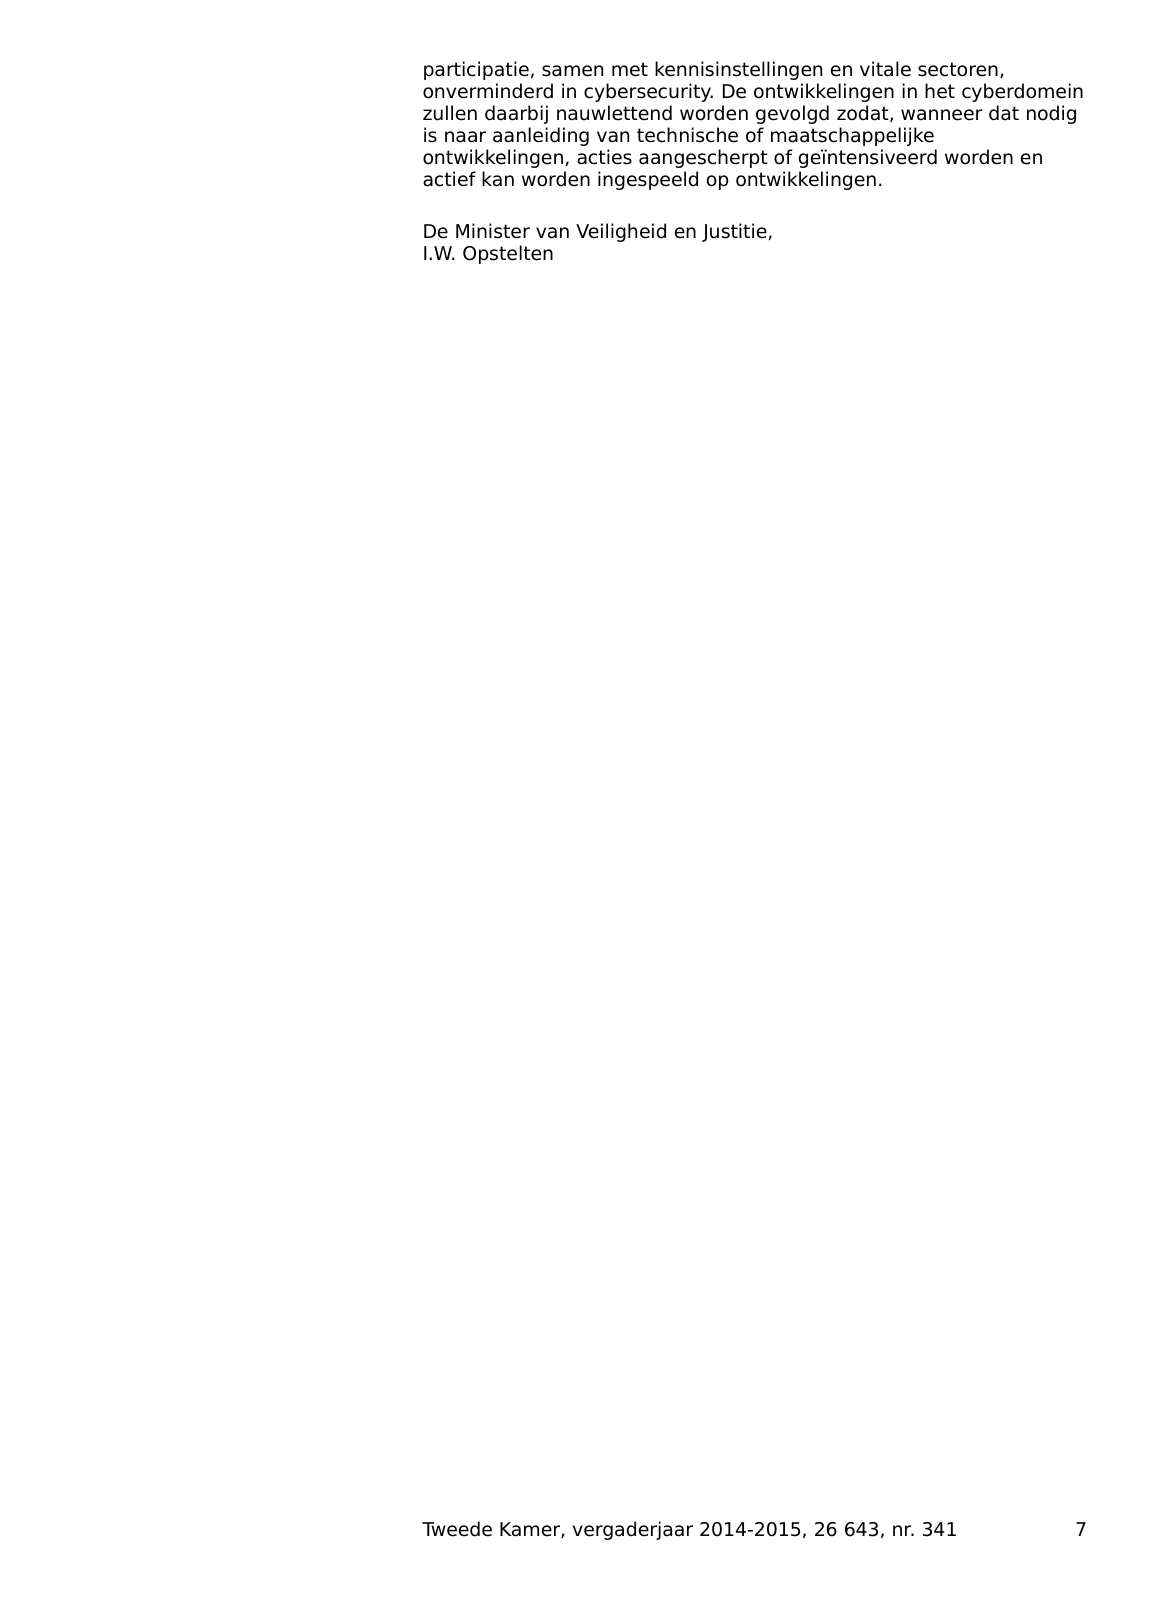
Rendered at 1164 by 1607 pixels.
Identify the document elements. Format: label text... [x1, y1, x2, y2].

text participatie, samen met kennisinstellingen en vitale sectoren, onverminderd in cybersecurity. De ontwikkelingen in het cyberdomein zullen daarbij nauwlettend worden gevolgd zodat, wanneer dat nodig is naar aanleiding van technische of maatschappelijke ontwikkelingen, acties aangescherpt of geïntensiveerd worden en actief kan worden ingespeeld op ontwikkelingen. [422, 59, 1087, 191]
text De Minister van Veiligheid en Justitie, I.W. Opstelten [422, 221, 1087, 265]
